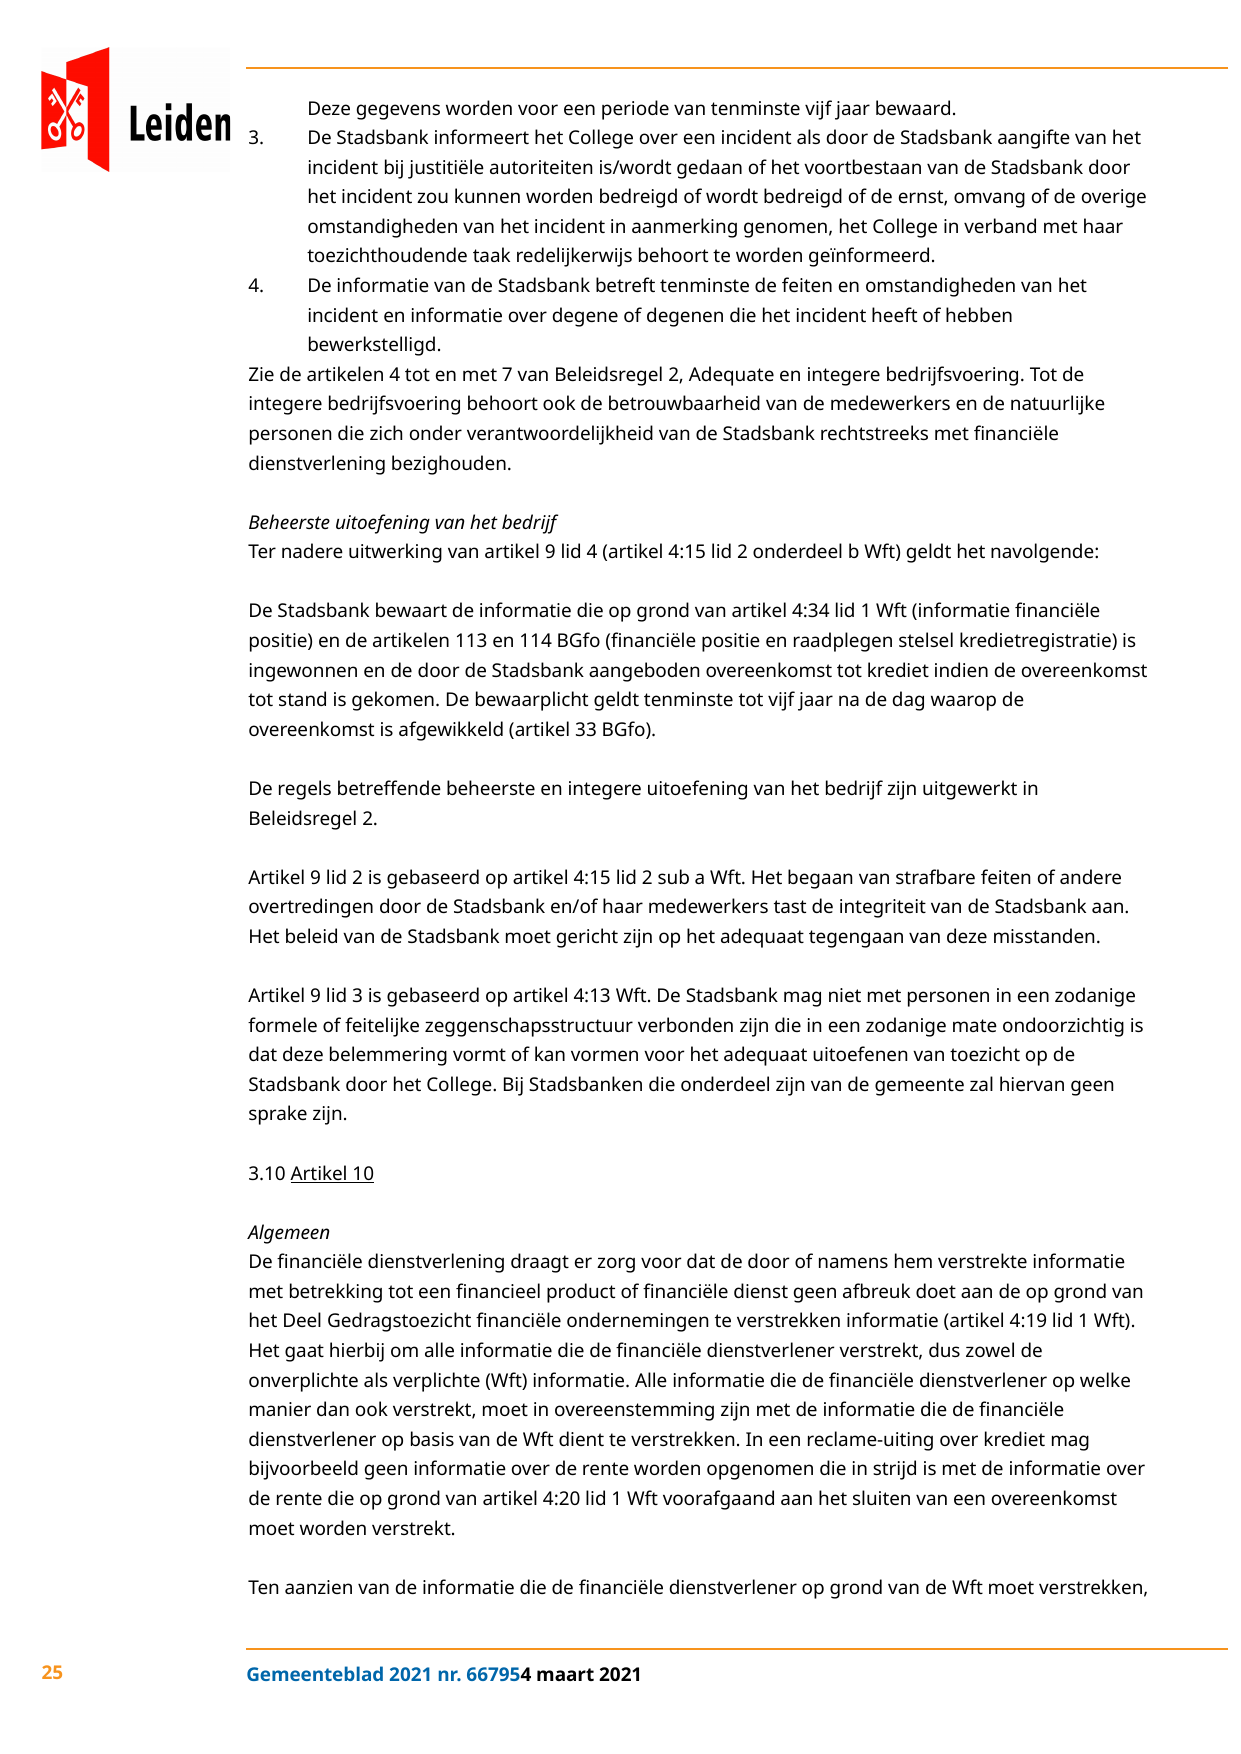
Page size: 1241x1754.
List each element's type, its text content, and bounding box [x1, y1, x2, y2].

text Beheerste uitoefening van het bedrijf [248, 509, 1152, 535]
text Algemeen [248, 1219, 1152, 1245]
text Artikel 9 lid 3 is gebaseerd op artikel 4:13 Wft. De Stadsbank mag niet met personen in een zodanige formele of feitelijke zeggenschapsstructuur verbonden zijn die in een zodanige mate ondoorzichtig is dat deze belemmering vormt of kan vormen voor het adequaat uitoefenen van toezicht op de Stadsbank door het College. Bij Stadsbanken die onderdeel zijn van de gemeente zal hiervan geen sprake zijn. [248, 982, 1152, 1126]
picture [41, 47, 231, 172]
text De Stadsbank bewaart de informatie die op grond van artikel 4:34 lid 1 Wft (informatie financiële positie) en de artikelen 113 en 114 BGfo (financiële positie en raadplegen stelsel kredietregistratie) is ingewonnen en de door de Stadsbank aangeboden overeenkomst tot krediet indien de overeenkomst tot stand is gekomen. De bewaarplicht geldt tenminste tot vijf jaar na de dag waarop de overeenkomst is afgewikkeld (artikel 33 BGfo). [248, 598, 1152, 742]
text Zie de artikelen 4 tot en met 7 van Beleidsregel 2, Adequate en integere bedrijfsvoering. Tot de integere bedrijfsvoering behoort ook de betrouwbaarheid van de medewerkers en de natuurlijke personen die zich onder verantwoordelijkheid van de Stadsbank rechtstreeks met financiële dienstverlening bezighouden. [248, 361, 1152, 476]
text Artikel 9 lid 2 is gebaseerd op artikel 4:15 lid 2 sub a Wft. Het begaan van strafbare feiten of andere overtredingen door de Stadsbank en/of haar medewerkers tast de integriteit van de Stadsbank aan. Het beleid van de Stadsbank moet gericht zijn op het adequaat tegengaan van deze misstanden. [248, 864, 1152, 949]
text De financiële dienstverlening draagt er zorg voor dat de door of namens hem verstrekte informatie met betrekking tot een financieel product of financiële dienst geen afbreuk doet aan de op grond van het Deel Gedragstoezicht financiële ondernemingen te verstrekken informatie (artikel 4:19 lid 1 Wft). Het gaat hierbij om alle informatie die de financiële dienstverlener verstrekt, dus zowel de onverplichte als verplichte (Wft) informatie. Alle informatie die de financiële dienstverlener op welke manier dan ook verstrekt, moet in overeenstemming zijn met de informatie die de financiële dienstverlener op basis van de Wft dient te verstrekken. In een reclame-uiting over krediet mag bijvoorbeeld geen informatie over de rente worden opgenomen die in strijd is met de informatie over de rente die op grond van artikel 4:20 lid 1 Wft voorafgaand aan het sluiten van een overeenkomst moet worden verstrekt. [248, 1248, 1152, 1541]
text Ter nadere uitwerking van artikel 9 lid 4 (artikel 4:15 lid 2 onderdeel b Wft) geldt het navolgende: [248, 538, 1152, 564]
list De Stadsbank informeert het College over een incident als door de Stadsbank aangifte van het incident bij justitiële autoriteiten is/wordt gedaan of het voortbestaan van de Stadsbank door het incident zou kunnen worden bedreigd of wordt bedreigd of de ernst, omvang of de overige omstandigheden van het incident in aanmerking genomen, het College in verband met haar toezichthoudende taak redelijkerwijs behoort te worden geïnformeerd. [248, 124, 1152, 268]
list Deze gegevens worden voor een periode van tenminste vijf jaar bewaard. [248, 95, 1152, 121]
text 3.10 Artikel 10 [248, 1160, 1152, 1186]
text De regels betreffende beheerste en integere uitoefening van het bedrijf zijn uitgewerkt in Beleidsregel 2. [248, 775, 1152, 831]
list De informatie van de Stadsbank betreft tenminste de feiten en omstandigheden van het incident en informatie over degene of degenen die het incident heeft of hebben bewerkstelligd. [248, 272, 1152, 357]
text Ten aanzien van de informatie die de financiële dienstverlener op grond van de Wft moet verstrekken, [248, 1574, 1152, 1600]
